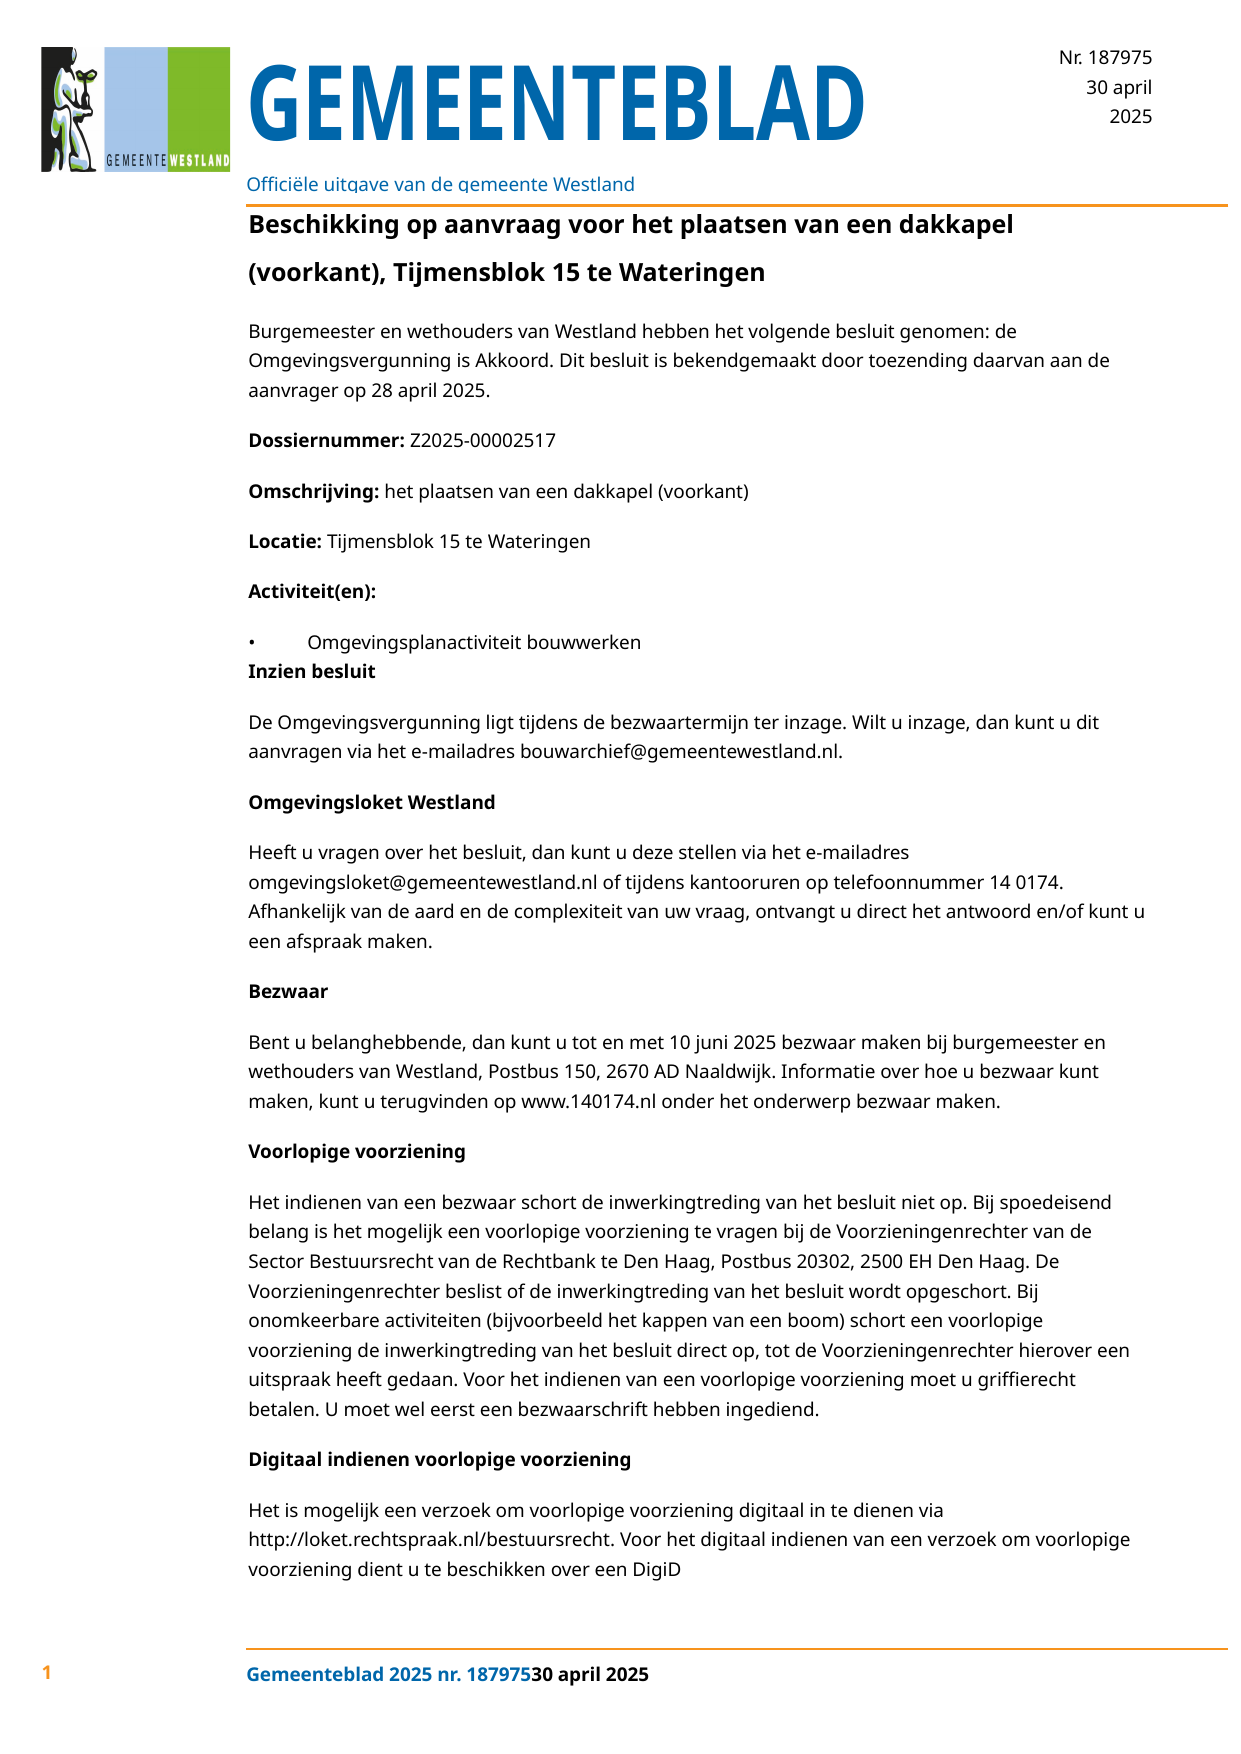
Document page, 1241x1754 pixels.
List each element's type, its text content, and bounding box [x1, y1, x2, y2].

text Heeft u vragen over het besluit, dan kunt u deze stellen via het e-mailadres omgevingsloket@gemeentewestland.nl of tijdens kantooruren op telefoonnummer 14 0174. Afhankelijk van de aard en de complexiteit van uw vraag, ontvangt u direct het antwoord en/of kunt u een afspraak maken. [248, 839, 1152, 954]
text Activiteit(en): [248, 579, 1152, 604]
text Beschikking op aanvraag voor het plaatsen van een dakkapel (voorkant), Tijmensblok 15 te Wateringen [248, 207, 1152, 288]
text Bezwaar [248, 979, 1152, 1004]
text Omschrijving: het plaatsen van een dakkapel (voorkant) [248, 478, 1152, 504]
text Het is mogelijk een verzoek om voorlopige voorziening digitaal in te dienen via http://loket.rechtspraak.nl/bestuursrecht. Voor het digitaal indienen van een verzoek om voorlopige voorziening dient u te beschikken over een DigiD [248, 1497, 1152, 1582]
text Dossiernummer: Z2025-00002517 [248, 427, 1152, 453]
text Inzien besluit [248, 659, 1152, 684]
picture [41, 47, 231, 172]
text Burgemeester en wethouders van Westland hebben het volgende besluit genomen: de Omgevingsvergunning is Akkoord. Dit besluit is bekendgemaakt door toezending daarvan aan de aanvrager op 28 april 2025. [248, 318, 1152, 403]
text Locatie: Tijmensblok 15 te Wateringen [248, 528, 1152, 554]
text De Omgevingsvergunning ligt tijdens de bezwaartermijn ter inzage. Wilt u inzage, dan kunt u dit aanvragen via het e-mailadres bouwarchief@gemeentewestland.nl. [248, 709, 1152, 764]
text Omgevingsloket Westland [248, 789, 1152, 815]
text Het indienen van een bezwaar schort de inwerkingtreding van het besluit niet op. Bij spoedeisend belang is het mogelijk een voorlopige voorziening te vragen bij de Voorzieningenrechter van de Sector Bestuursrecht van de Rechtbank te Den Haag, Postbus 20302, 2500 EH Den Haag. De Voorzieningenrechter beslist of de inwerkingtreding van het besluit wordt opgeschort. Bij onomkeerbare activiteiten (bijvoorbeeld het kappen van een boom) schort een voorlopige voorziening de inwerkingtreding van het besluit direct op, tot de Voorzieningenrechter hierover een uitspraak heeft gedaan. Voor het indienen van een voorlopige voorziening moet u griffierecht betalen. U moet wel eerst een bezwaarschrift hebben ingediend. [248, 1189, 1152, 1422]
text Bent u belanghebbende, dan kunt u tot en met 10 juni 2025 bezwaar maken bij burgemeester en wethouders van Westland, Postbus 150, 2670 AD Naaldwijk. Informatie over hoe u bezwaar kunt maken, kunt u terugvinden op www.140174.nl onder het onderwerp bezwaar maken. [248, 1029, 1152, 1114]
list Omgevingsplanactiviteit bouwwerken [248, 629, 1152, 655]
text Voorlopige voorziening [248, 1139, 1152, 1164]
text Digitaal indienen voorlopige voorziening [248, 1447, 1152, 1472]
